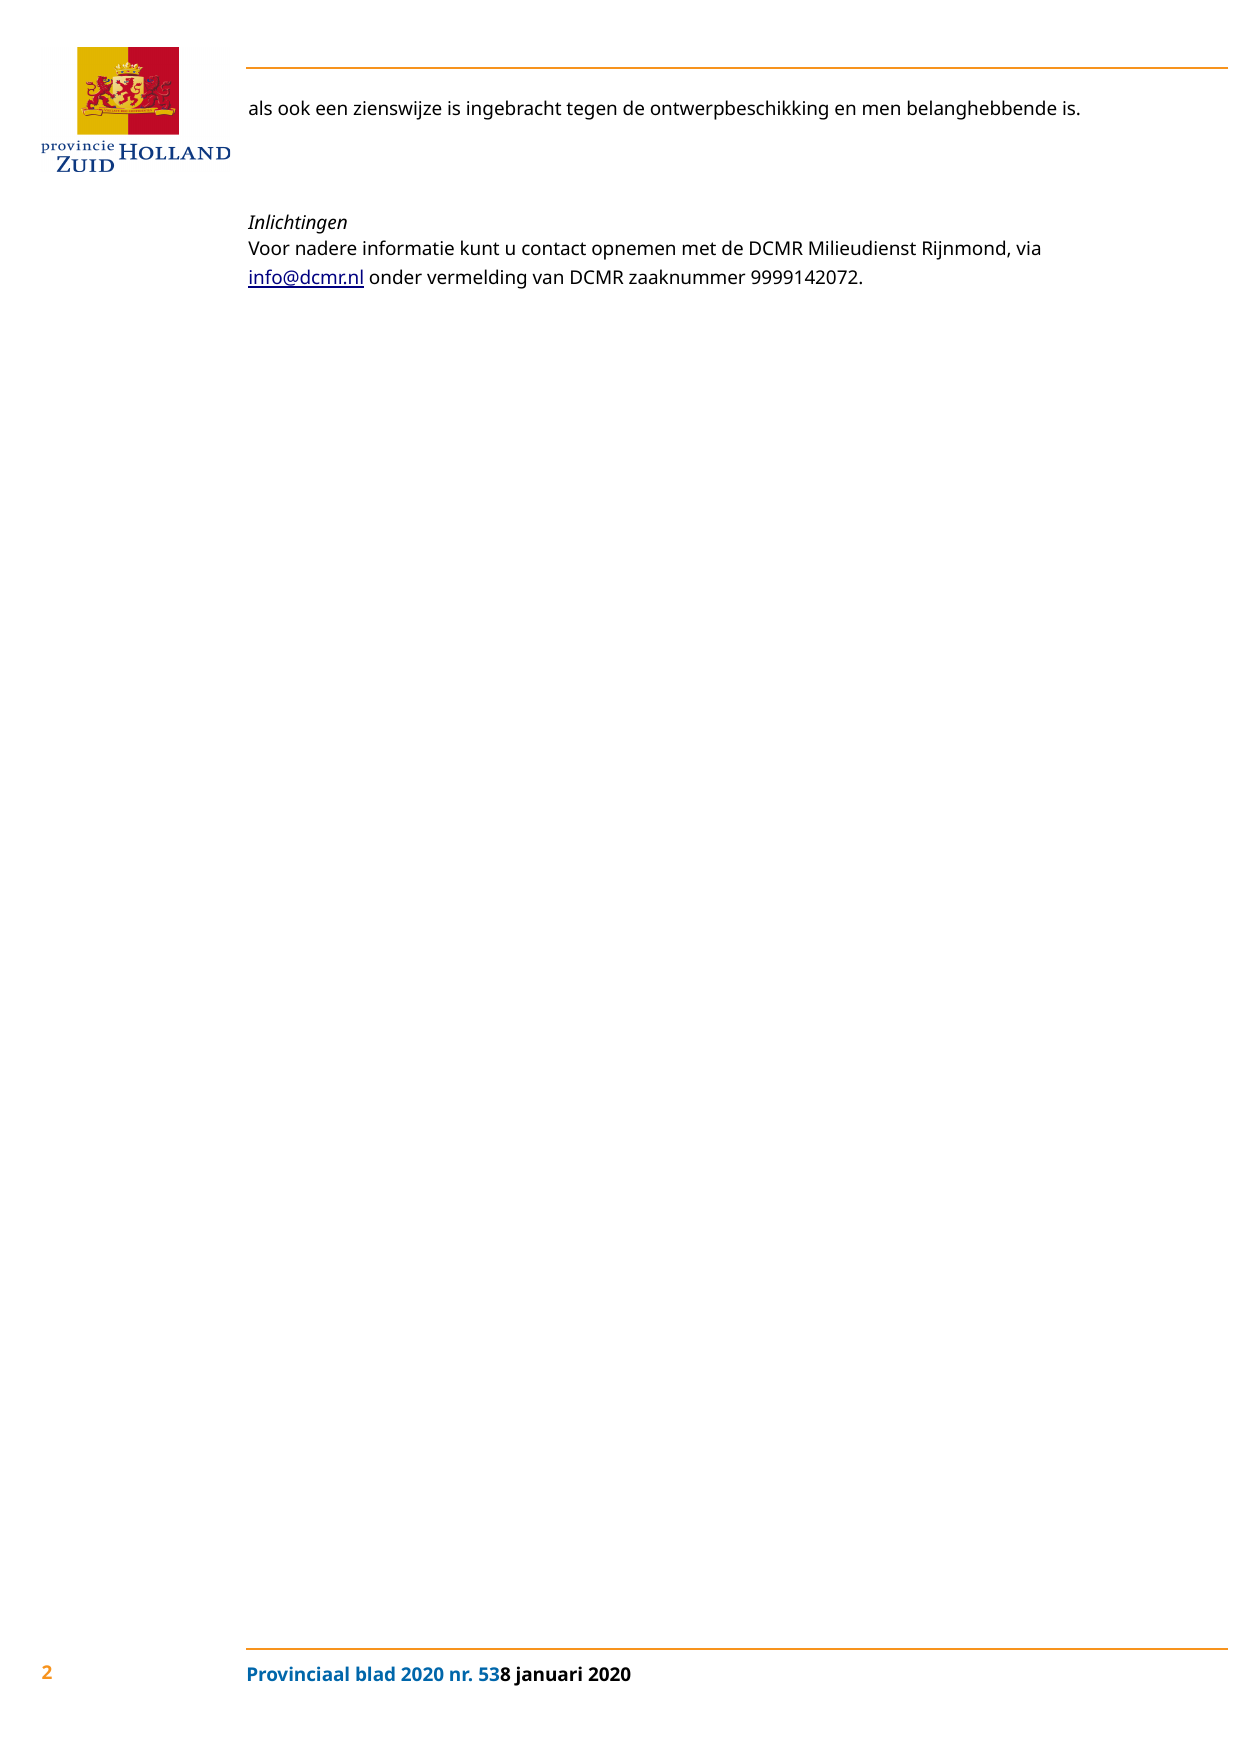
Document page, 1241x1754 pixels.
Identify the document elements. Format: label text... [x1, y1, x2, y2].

text Voor nadere informatie kunt u contact opnemen met de DCMR Milieudienst Rijnmond, via info@dcmr.nl onder vermelding van DCMR zaaknummer 9999142072. [248, 235, 1152, 290]
text Inlichtingen [248, 209, 1152, 235]
picture [41, 47, 231, 172]
text als ook een zienswijze is ingebracht tegen de ontwerpbeschikking en men belanghebbende is. [248, 95, 1152, 121]
